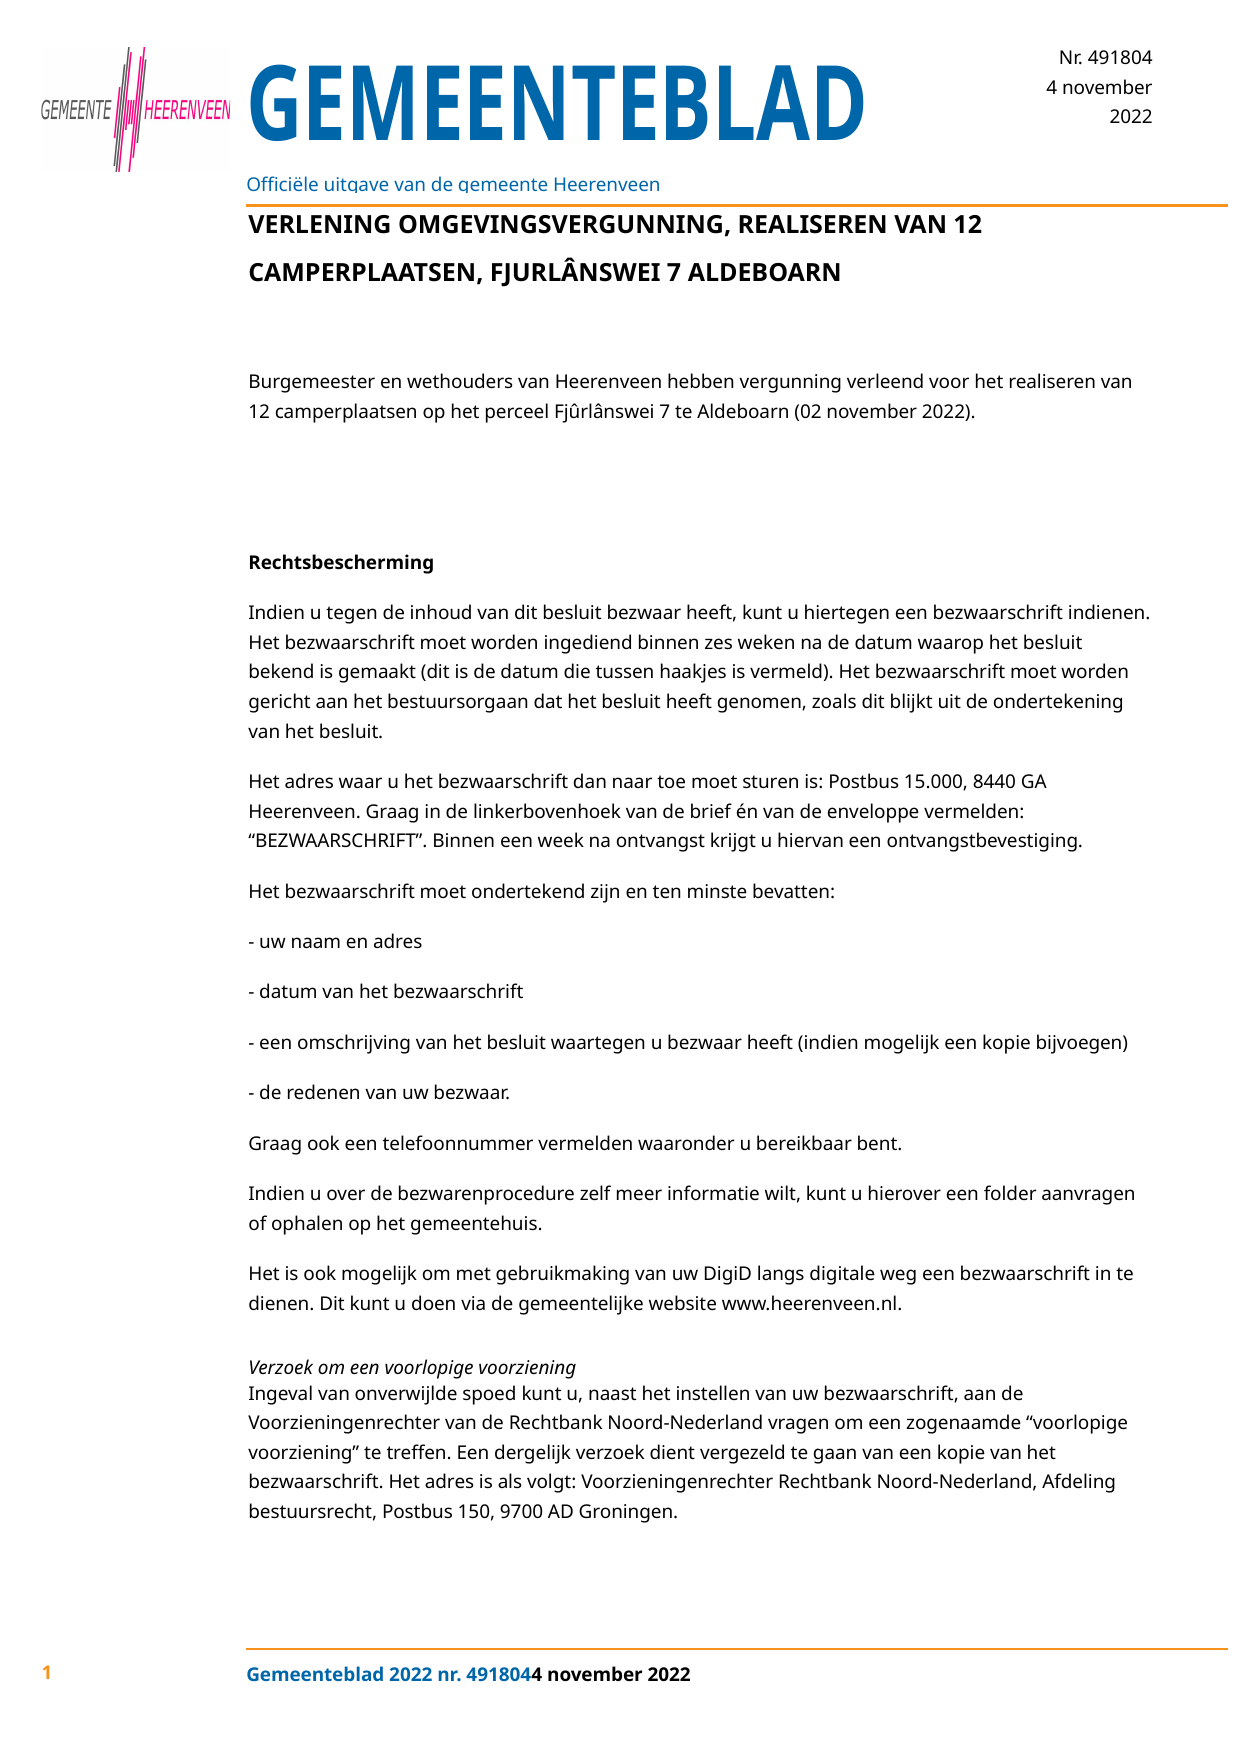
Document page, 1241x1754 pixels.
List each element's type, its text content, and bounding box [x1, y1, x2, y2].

picture [41, 47, 231, 172]
text - datum van het bezwaarschrift [248, 979, 1152, 1004]
text VERLENING OMGEVINGSVERGUNNING, REALISEREN VAN 12 CAMPERPLAATSEN, FJURLÂNSWEI 7 ALDEBOARN [248, 207, 1152, 288]
text - uw naam en adres [248, 928, 1152, 954]
text - een omschrijving van het besluit waartegen u bezwaar heeft (indien mogelijk een kopie bijvoegen) [248, 1029, 1152, 1055]
text - de redenen van uw bezwaar. [248, 1079, 1152, 1105]
text Indien u tegen de inhoud van dit besluit bezwaar heeft, kunt u hiertegen een bezwaarschrift indienen. Het bezwaarschrift moet worden ingediend binnen zes weken na de datum waarop het besluit bekend is gemaakt (dit is de datum die tussen haakjes is vermeld). Het bezwaarschrift moet worden gericht aan het bestuursorgaan dat het besluit heeft genomen, zoals dit blijkt uit de ondertekening van het besluit. [248, 599, 1152, 744]
text Rechtsbescherming [248, 549, 1152, 575]
text Het is ook mogelijk om met gebruikmaking van uw DigiD langs digitale weg een bezwaarschrift in te dienen. Dit kunt u doen via de gemeentelijke website www.heerenveen.nl. [248, 1260, 1152, 1316]
text Het bezwaarschrift moet ondertekend zijn en ten minste bevatten: [248, 878, 1152, 904]
text Burgemeester en wethouders van Heerenveen hebben vergunning verleend voor het realiseren van 12 camperplaatsen op het perceel Fjûrlânswei 7 te Aldeboarn (02 november 2022). [248, 368, 1152, 424]
text Graag ook een telefoonnummer vermelden waaronder u bereikbaar bent. [248, 1130, 1152, 1156]
text Het adres waar u het bezwaarschrift dan naar toe moet sturen is: Postbus 15.000, 8440 GA Heerenveen. Graag in de linkerbovenhoek van de brief én van de enveloppe vermelden: “BEZWAARSCHRIFT”. Binnen een week na ontvangst krijgt u hiervan een ontvangstbevestiging. [248, 768, 1152, 853]
text Verzoek om een voorlopige voorziening [248, 1354, 1152, 1380]
text Indien u over de bezwarenprocedure zelf meer informatie wilt, kunt u hierover een folder aanvragen of ophalen op het gemeentehuis. [248, 1180, 1152, 1236]
text Ingeval van onverwijlde spoed kunt u, naast het instellen van uw bezwaarschrift, aan de Voorzieningenrechter van de Rechtbank Noord-Nederland vragen om een zogenaamde “voorlopige voorziening” te treffen. Een dergelijk verzoek dient vergezeld te gaan van een kopie van het bezwaarschrift. Het adres is als volgt: Voorzieningenrechter Rechtbank Noord-Nederland, Afdeling bestuursrecht, Postbus 150, 9700 AD Groningen. [248, 1380, 1152, 1524]
